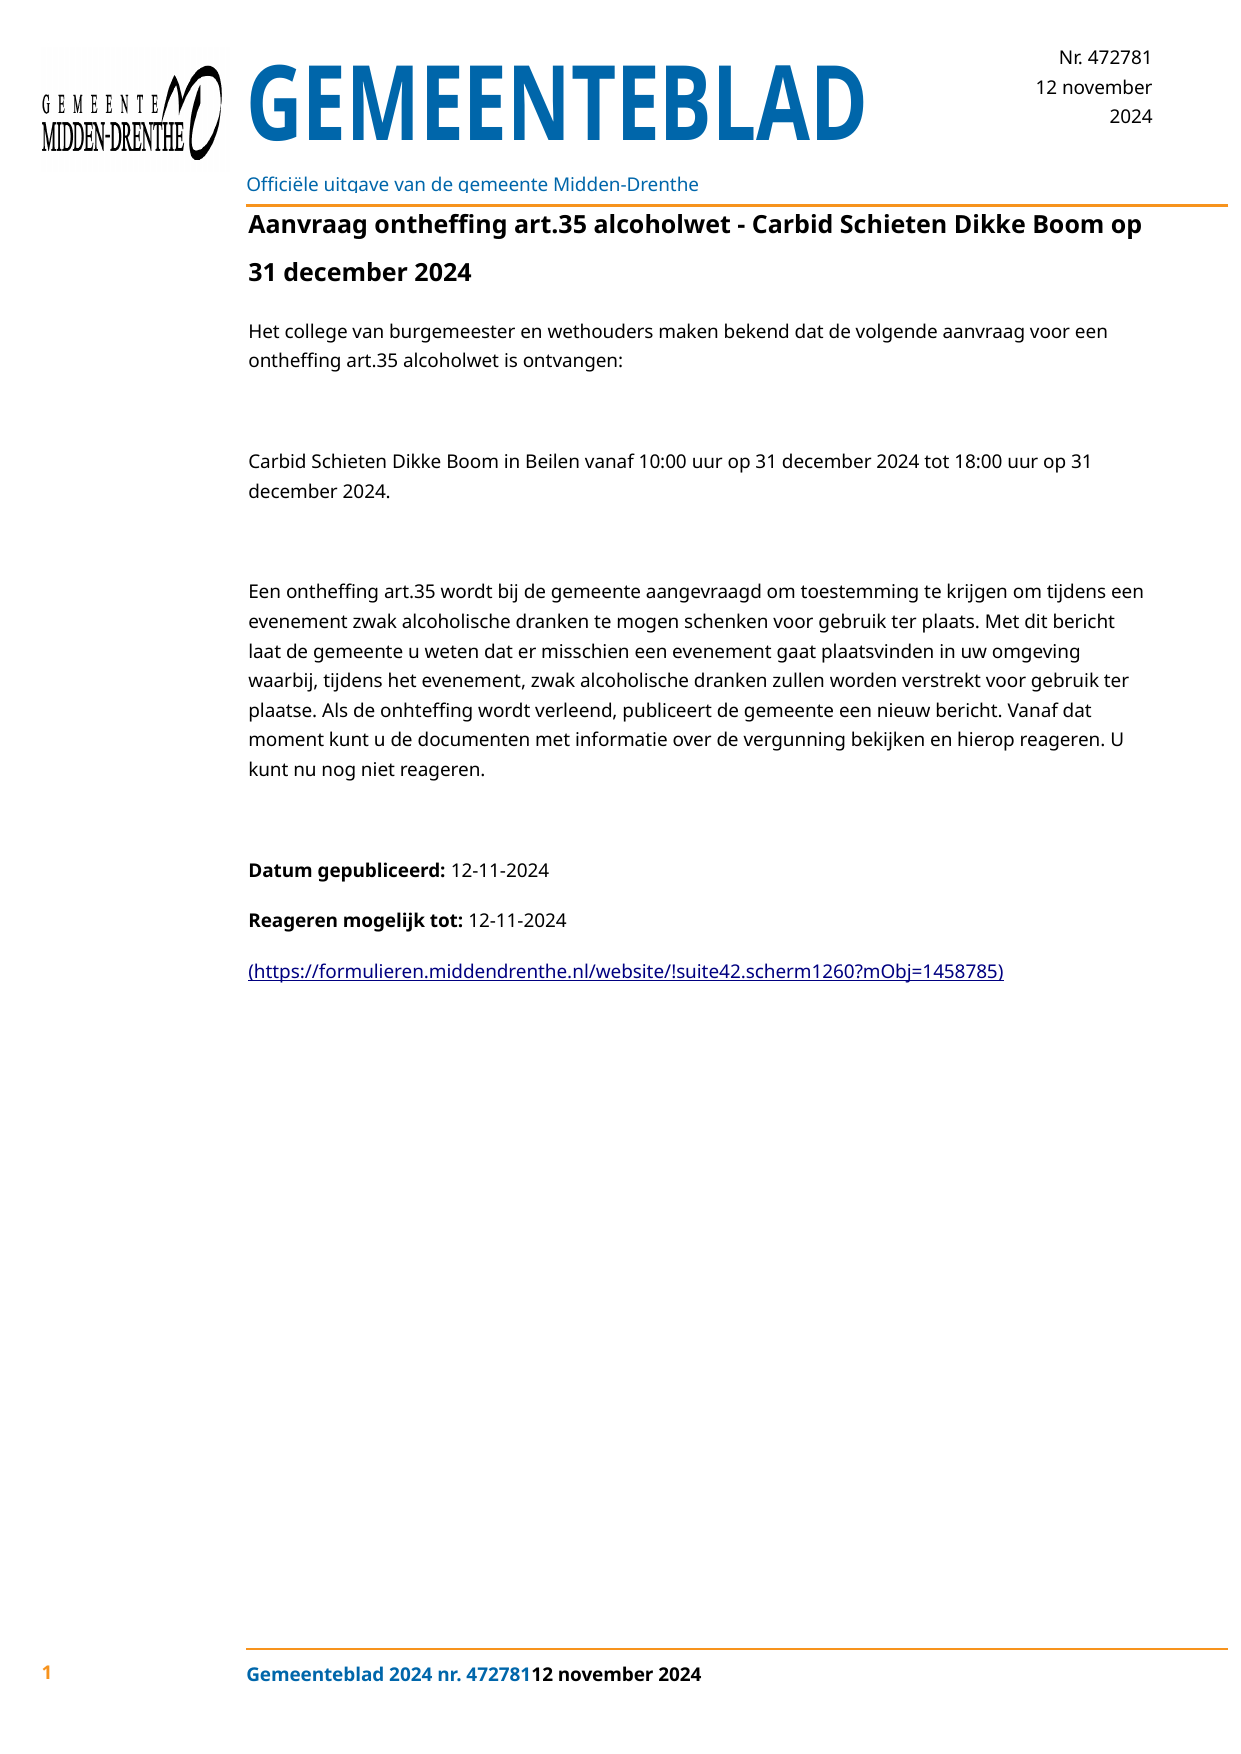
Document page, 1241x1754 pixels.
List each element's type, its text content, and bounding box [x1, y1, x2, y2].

text Reageren mogelijk tot: 12-11-2024 [248, 907, 1152, 933]
text (https://formulieren.middendrenthe.nl/website/!suite42.scherm1260?mObj=1458785) [248, 958, 1152, 984]
text Het college van burgemeester en wethouders maken bekend dat de volgende aanvraag voor een ontheffing art.35 alcoholwet is ontvangen: [248, 318, 1152, 373]
text Datum gepubliceerd: 12-11-2024 [248, 857, 1152, 883]
picture [41, 47, 231, 172]
text Een ontheffing art.35 wordt bij de gemeente aangevraagd om toestemming te krijgen om tijdens een evenement zwak alcoholische dranken te mogen schenken voor gebruik ter plaats. Met dit bericht laat de gemeente u weten dat er misschien een evenement gaat plaatsvinden in uw omgeving waarbij, tijdens het evenement, zwak alcoholische dranken zullen worden verstrekt voor gebruik ter plaatse. Als de onhteffing wordt verleend, publiceert de gemeente een nieuw bericht. Vanaf dat moment kunt u de documenten met informatie over de vergunning bekijken en hierop reageren. U kunt nu nog niet reageren. [248, 579, 1152, 782]
text Carbid Schieten Dikke Boom in Beilen vanaf 10:00 uur op 31 december 2024 tot 18:00 uur op 31 december 2024. [248, 448, 1152, 504]
text Aanvraag ontheffing art.35 alcoholwet - Carbid Schieten Dikke Boom op 31 december 2024 [248, 207, 1152, 288]
